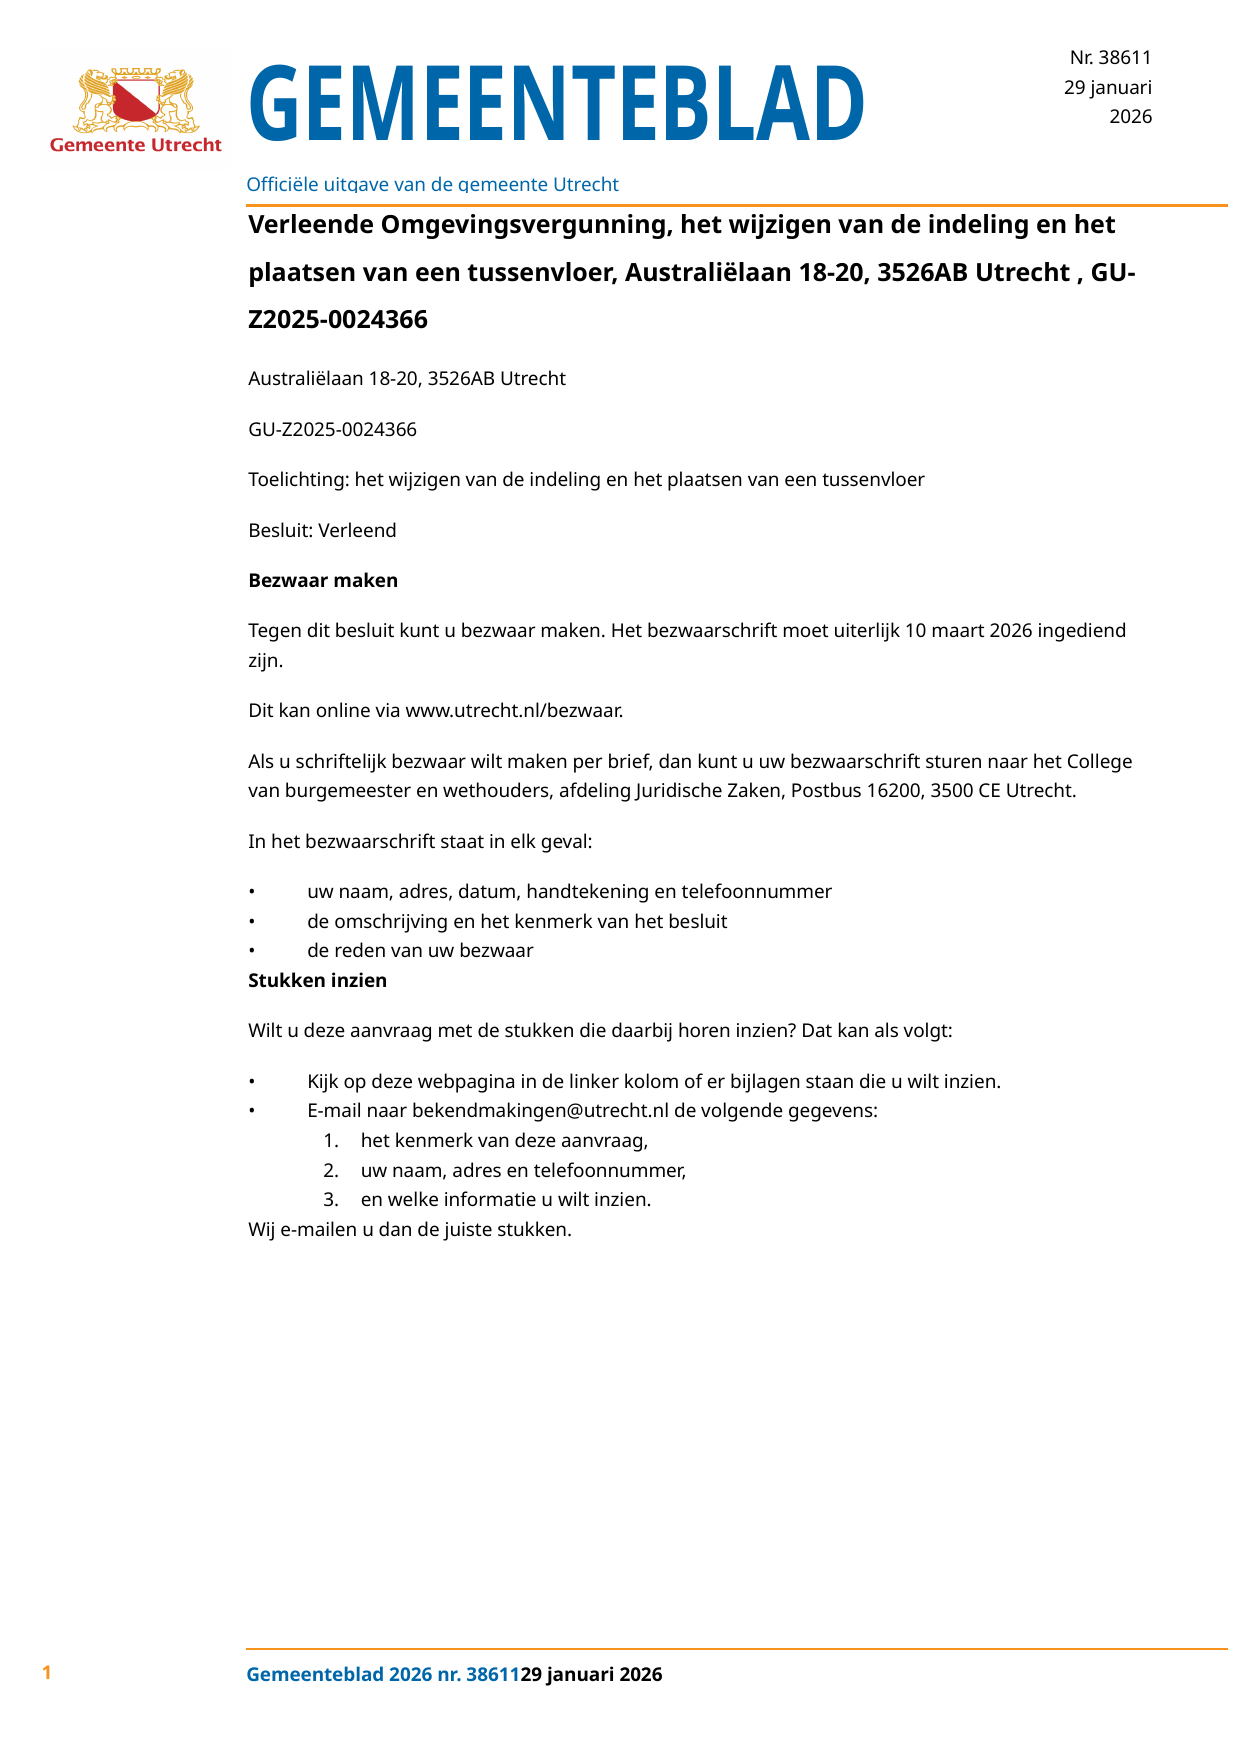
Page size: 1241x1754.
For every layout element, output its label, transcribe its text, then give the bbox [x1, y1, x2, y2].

list E-mail naar bekendmakingen@utrecht.nl de volgende gegevens: [248, 1098, 1152, 1123]
text GU-Z2025-0024366 [248, 416, 1152, 442]
text Wij e-mailen u dan de juiste stukken. [248, 1216, 1152, 1242]
text Wilt u deze aanvraag met de stukken die daarbij horen inzien? Dat kan als volgt: [248, 1018, 1152, 1043]
text Toelichting: het wijzigen van de indeling en het plaatsen van een tussenvloer [248, 466, 1152, 492]
list uw naam, adres, datum, handtekening en telefoonnummer [248, 878, 1152, 904]
list uw naam, adres en telefoonnummer, [323, 1157, 1152, 1182]
text Verleende Omgevingsvergunning, het wijzigen van de indeling en het plaatsen van een tussenvloer, Australiëlaan 18-20, 3526AB Utrecht , GU-Z2025-0024366 [248, 207, 1152, 336]
text Bezwaar maken [248, 567, 1152, 593]
text Als u schriftelijk bezwaar wilt maken per brief, dan kunt u uw bezwaarschrift sturen naar het College van burgemeester en wethouders, afdeling Juridische Zaken, Postbus 16200, 3500 CE Utrecht. [248, 748, 1152, 803]
list Kijk op deze webpagina in de linker kolom of er bijlagen staan die u wilt inzien. [248, 1068, 1152, 1094]
list en welke informatie u wilt inzien. [323, 1186, 1152, 1212]
list de omschrijving en het kenmerk van het besluit [248, 908, 1152, 934]
list het kenmerk van deze aanvraag, [323, 1127, 1152, 1153]
text Australiëlaan 18-20, 3526AB Utrecht [248, 366, 1152, 391]
text Stukken inzien [248, 967, 1152, 993]
text Tegen dit besluit kunt u bezwaar maken. Het bezwaarschrift moet uiterlijk 10 maart 2026 ingediend zijn. [248, 618, 1152, 673]
picture [41, 47, 231, 172]
text In het bezwaarschrift staat in elk geval: [248, 828, 1152, 854]
text Dit kan online via www.utrecht.nl/bezwaar. [248, 698, 1152, 723]
list de reden van uw bezwaar [248, 938, 1152, 963]
text Besluit: Verleend [248, 517, 1152, 542]
